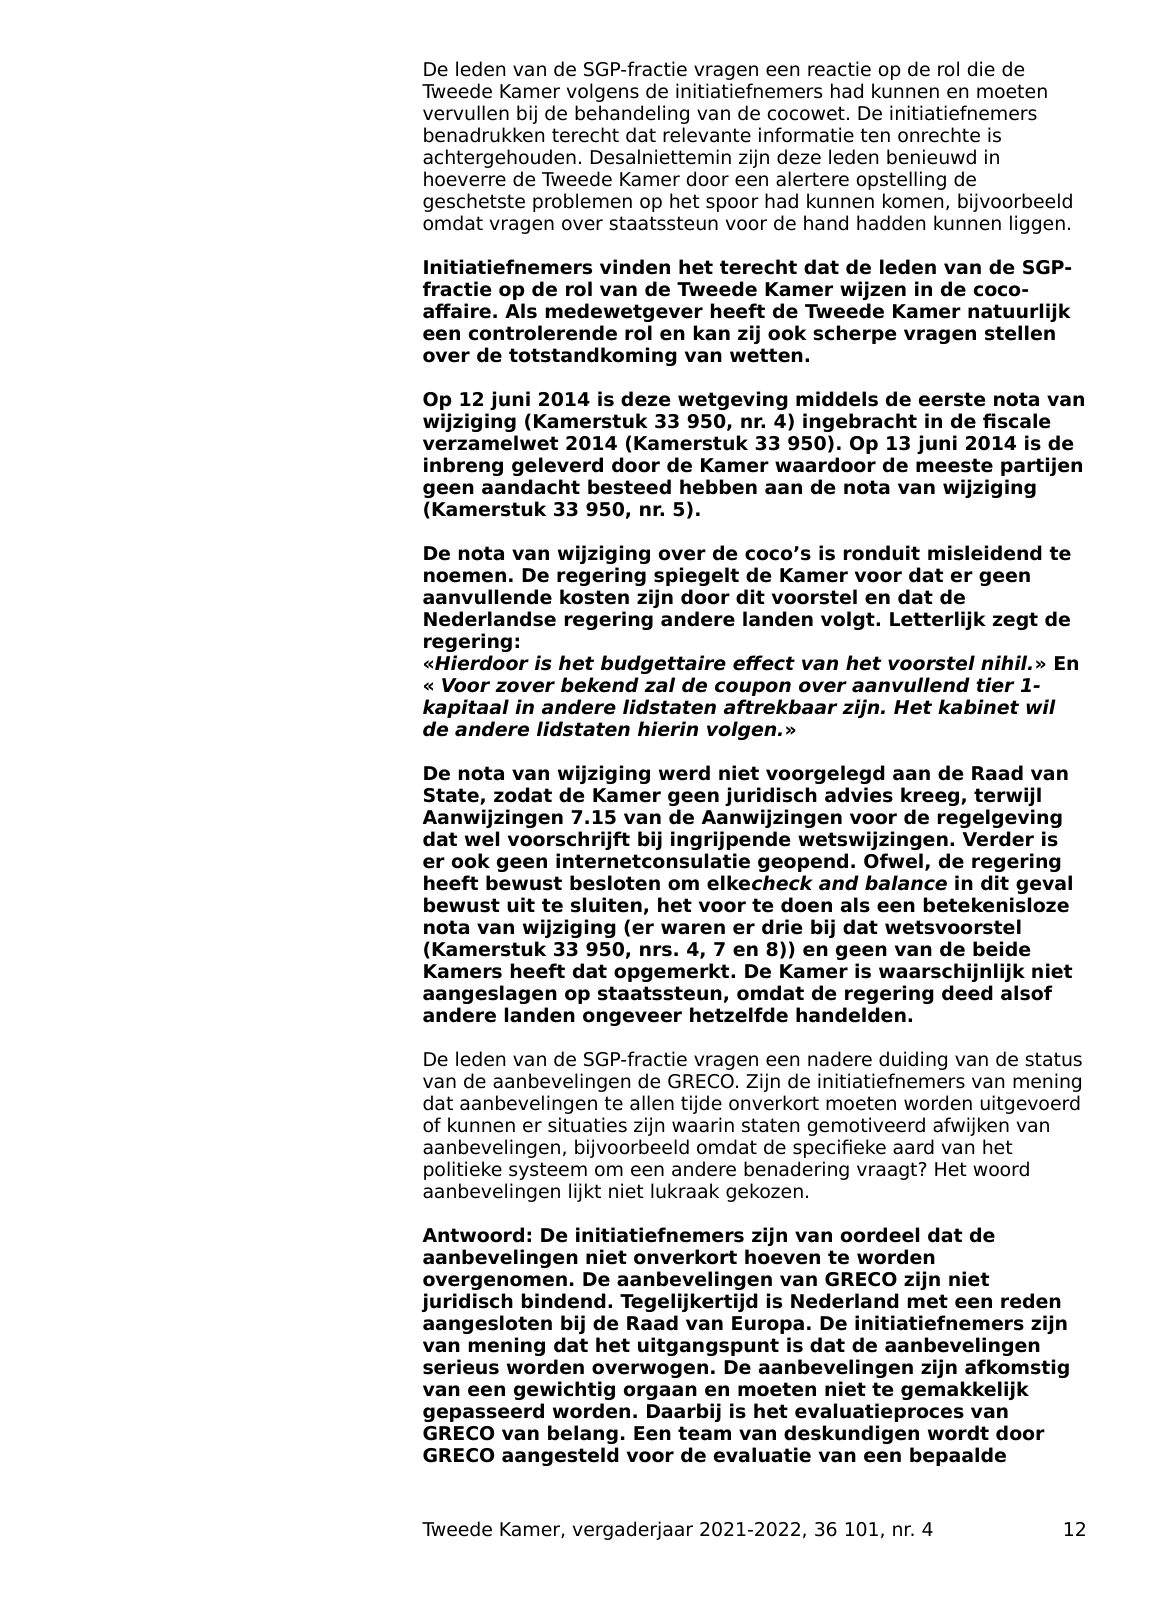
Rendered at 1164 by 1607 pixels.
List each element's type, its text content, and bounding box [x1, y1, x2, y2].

text «Hierdoor is het budgettaire effect van het voorstel nihil.» En « Voor zover bekend zal de coupon over aanvullend tier 1-kapitaal in andere lidstaten aftrekbaar zijn. Het kabinet wil de andere lidstaten hierin volgen.» [422, 653, 1087, 741]
text De leden van de SGP-fractie vragen een nadere duiding van de status van de aanbevelingen de GRECO. Zijn de initiatiefnemers van mening dat aanbevelingen te allen tijde onverkort moeten worden uitgevoerd of kunnen er situaties zijn waarin staten gemotiveerd afwijken van aanbevelingen, bijvoorbeeld omdat de specifieke aard van het politieke systeem om een andere benadering vraagt? Het woord aanbevelingen lijkt niet lukraak gekozen. [422, 1049, 1087, 1203]
text Antwoord: De initiatiefnemers zijn van oordeel dat de aanbevelingen niet onverkort hoeven te worden overgenomen. De aanbevelingen van GRECO zijn niet juridisch bindend. Tegelijkertijd is Nederland met een reden aangesloten bij de Raad van Europa. De initiatiefnemers zijn van mening dat het uitgangspunt is dat de aanbevelingen serieus worden overwogen. De aanbevelingen zijn afkomstig van een gewichtig orgaan en moeten niet te gemakkelijk gepasseerd worden. Daarbij is het evaluatieproces van GRECO van belang. Een team van deskundigen wordt door GRECO aangesteld voor de evaluatie van een bepaalde [422, 1225, 1087, 1467]
text Initiatiefnemers vinden het terecht dat de leden van de SGP-fractie op de rol van de Tweede Kamer wijzen in de coco-affaire. Als medewetgever heeft de Tweede Kamer natuurlijk een controlerende rol en kan zij ook scherpe vragen stellen over de totstandkoming van wetten. [422, 257, 1087, 367]
text De leden van de SGP-fractie vragen een reactie op de rol die de Tweede Kamer volgens de initiatiefnemers had kunnen en moeten vervullen bij de behandeling van de cocowet. De initiatiefnemers benadrukken terecht dat relevante informatie ten onrechte is achtergehouden. Desalniettemin zijn deze leden benieuwd in hoeverre de Tweede Kamer door een alertere opstelling de geschetste problemen op het spoor had kunnen komen, bijvoorbeeld omdat vragen over staatssteun voor de hand hadden kunnen liggen. [422, 59, 1087, 235]
text De nota van wijziging werd niet voorgelegd aan de Raad van State, zodat de Kamer geen juridisch advies kreeg, terwijl Aanwijzingen 7.15 van de Aanwijzingen voor de regelgeving dat wel voorschrijft bij ingrijpende wetswijzingen. Verder is er ook geen internetconsulatie geopend. Ofwel, de regering heeft bewust besloten om elkecheck and balance in dit geval bewust uit te sluiten, het voor te doen als een betekenisloze nota van wijziging (er waren er drie bij dat wetsvoorstel (Kamerstuk 33 950, nrs. 4, 7 en 8)) en geen van de beide Kamers heeft dat opgemerkt. De Kamer is waarschijnlijk niet aangeslagen op staatssteun, omdat de regering deed alsof andere landen ongeveer hetzelfde handelden. [422, 763, 1087, 1027]
text De nota van wijziging over de coco’s is ronduit misleidend te noemen. De regering spiegelt de Kamer voor dat er geen aanvullende kosten zijn door dit voorstel en dat de Nederlandse regering andere landen volgt. Letterlijk zegt de regering: [422, 543, 1087, 653]
text Op 12 juni 2014 is deze wetgeving middels de eerste nota van wijziging (Kamerstuk 33 950, nr. 4) ingebracht in de fiscale verzamelwet 2014 (Kamerstuk 33 950). Op 13 juni 2014 is de inbreng geleverd door de Kamer waardoor de meeste partijen geen aandacht besteed hebben aan de nota van wijziging (Kamerstuk 33 950, nr. 5). [422, 389, 1087, 521]
